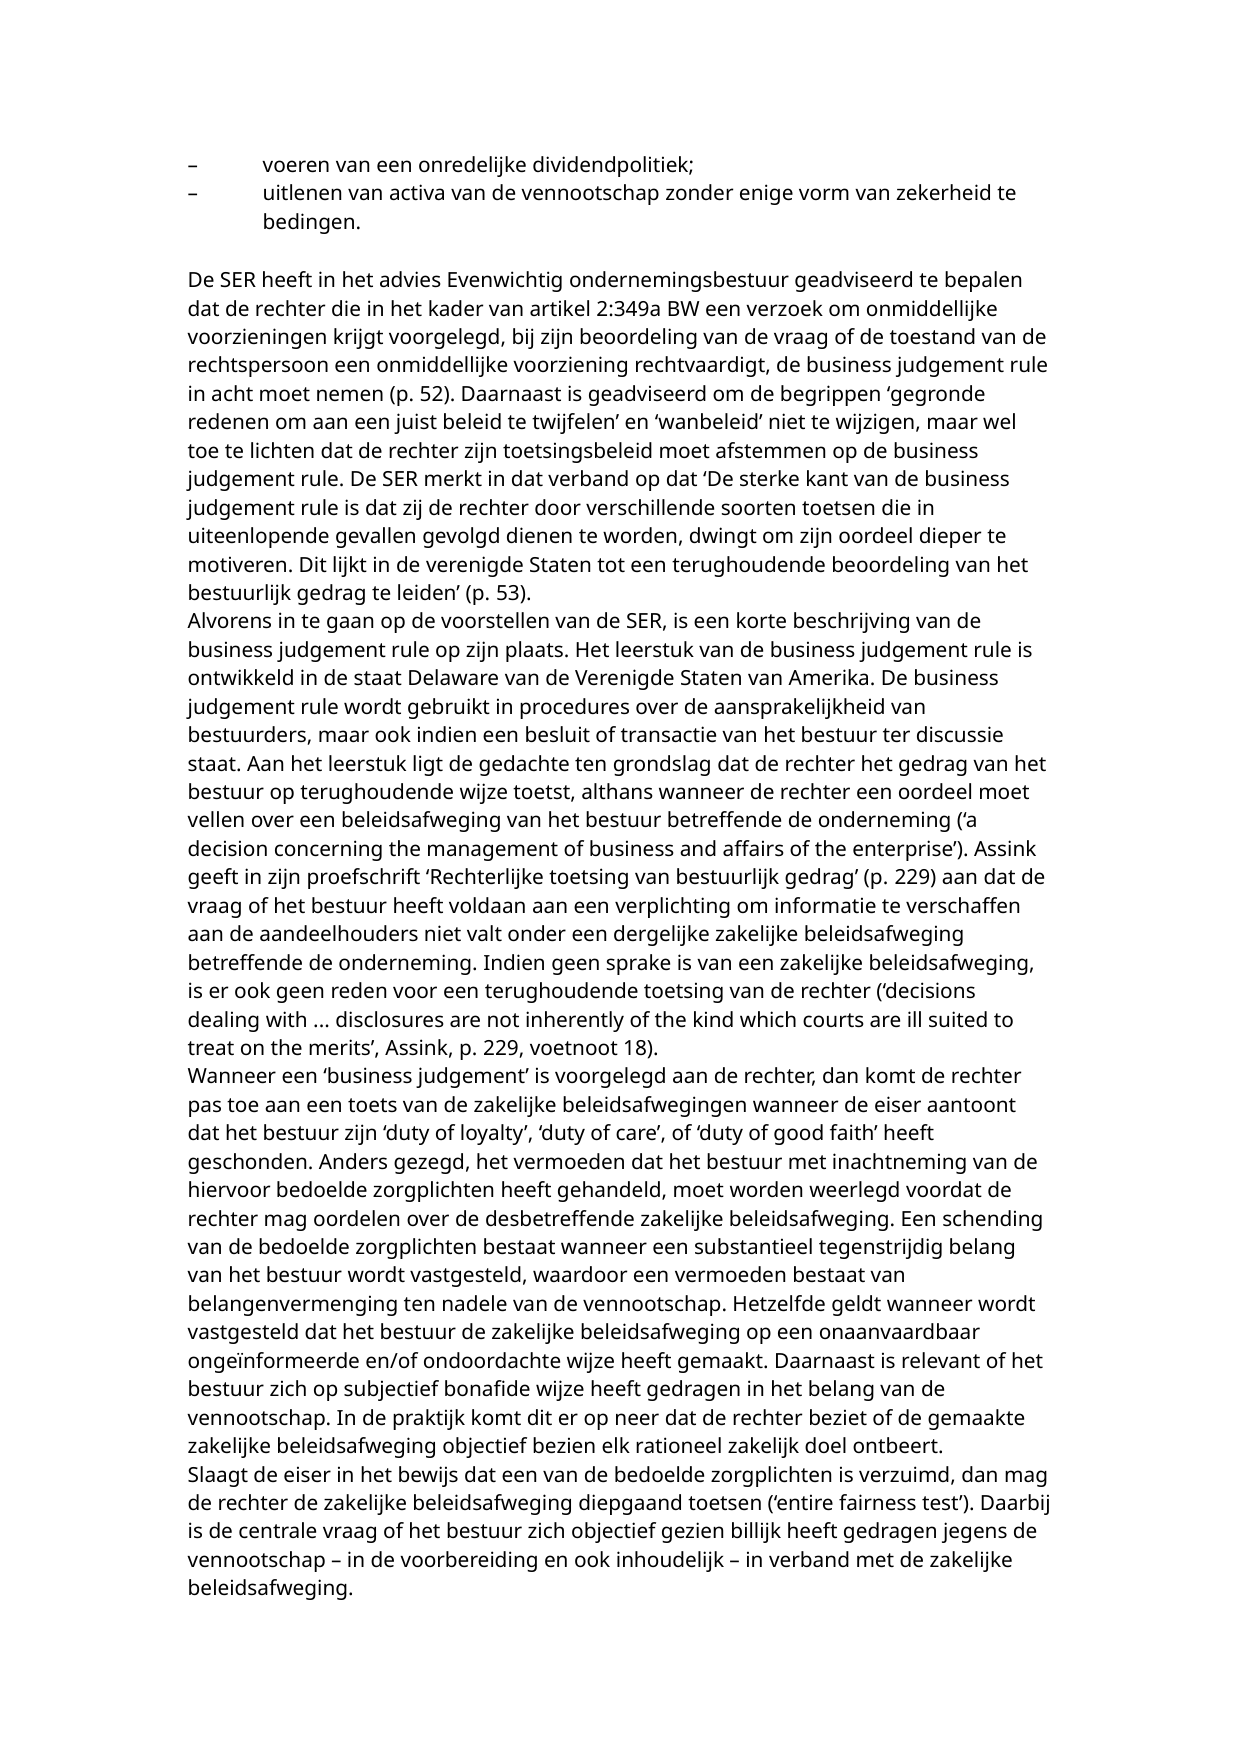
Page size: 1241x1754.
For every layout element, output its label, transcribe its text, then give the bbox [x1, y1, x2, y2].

text Alvorens in te gaan op de voorstellen van de SER, is een korte beschrijving van de business judgement rule op zijn plaats. Het leerstuk van de business judgement rule is ontwikkeld in de staat Delaware van de Verenigde Staten van Amerika. De business judgement rule wordt gebruikt in procedures over de aansprakelijkheid van bestuurders, maar ook indien een besluit of transactie van het bestuur ter discussie staat. Aan het leerstuk ligt de gedachte ten grondslag dat de rechter het gedrag van het bestuur op terughoudende wijze toetst, althans wanneer de rechter een oordeel moet vellen over een beleidsafweging van het bestuur betreffende de onderneming (‘a decision concerning the management of business and affairs of the enterprise’). Assink geeft in zijn proefschrift ‘Rechterlijke toetsing van bestuurlijk gedrag’ (p. 229) aan dat de vraag of het bestuur heeft voldaan aan een verplichting om informatie te verschaffen aan de aandeelhouders niet valt onder een dergelijke zakelijke beleidsafweging betreffende de onderneming. Indien geen sprake is van een zakelijke beleidsafweging, is er ook geen reden voor een terughoudende toetsing van de rechter (‘decisions dealing with ... disclosures are not inherently of the kind which courts are ill suited to treat on the merits’, Assink, p. 229, voetnoot 18). [187, 607, 1053, 1062]
text Wanneer een ‘business judgement’ is voorgelegd aan de rechter, dan komt de rechter pas toe aan een toets van de zakelijke beleidsafwegingen wanneer de eiser aantoont dat het bestuur zijn ‘duty of loyalty’, ‘duty of care’, of ‘duty of good faith’ heeft geschonden. Anders gezegd, het vermoeden dat het bestuur met inachtneming van de hiervoor bedoelde zorgplichten heeft gehandeld, moet worden weerlegd voordat de rechter mag oordelen over de desbetreffende zakelijke beleidsafweging. Een schending van de bedoelde zorgplichten bestaat wanneer een substantieel tegenstrijdig belang van het bestuur wordt vastgesteld, waardoor een vermoeden bestaat van belangenvermenging ten nadele van de vennootschap. Hetzelfde geldt wanneer wordt vastgesteld dat het bestuur de zakelijke beleidsafweging op een onaanvaardbaar ongeïnformeerde en/of ondoordachte wijze heeft gemaakt. Daarnaast is relevant of het bestuur zich op subjectief bonafide wijze heeft gedragen in het belang van de vennootschap. In de praktijk komt dit er op neer dat de rechter beziet of de gemaakte zakelijke beleidsafweging objectief bezien elk rationeel zakelijk doel ontbeert. [187, 1062, 1053, 1460]
text Slaagt de eiser in het bewijs dat een van de bedoelde zorgplichten is verzuimd, dan mag de rechter de zakelijke beleidsafweging diepgaand toetsen (‘entire fairness test’). Daarbij is de centrale vraag of het bestuur zich objectief gezien billijk heeft gedragen jegens de vennootschap – in de voorbereiding en ook inhoudelijk – in verband met de zakelijke beleidsafweging. [187, 1460, 1053, 1602]
list uitlenen van activa van de vennootschap zonder enige vorm van zekerheid te bedingen. [187, 178, 1053, 235]
list voeren van een onredelijke dividendpolitiek; [187, 150, 1053, 178]
text De SER heeft in het advies Evenwichtig ondernemingsbestuur geadviseerd te bepalen dat de rechter die in het kader van artikel 2:349a BW een verzoek om onmiddellijke voorzieningen krijgt voorgelegd, bij zijn beoordeling van de vraag of de toestand van de rechtspersoon een onmiddellijke voorziening rechtvaardigt, de business judgement rule in acht moet nemen (p. 52). Daarnaast is geadviseerd om de begrippen ‘gegronde redenen om aan een juist beleid te twijfelen’ en ‘wanbeleid’ niet te wijzigen, maar wel toe te lichten dat de rechter zijn toetsingsbeleid moet afstemmen op de business judgement rule. De SER merkt in dat verband op dat ‘De sterke kant van de business judgement rule is dat zij de rechter door verschillende soorten toetsen die in uiteenlopende gevallen gevolgd dienen te worden, dwingt om zijn oordeel dieper te motiveren. Dit lijkt in de verenigde Staten tot een terughoudende beoordeling van het bestuurlijk gedrag te leiden’ (p. 53). [187, 265, 1053, 607]
